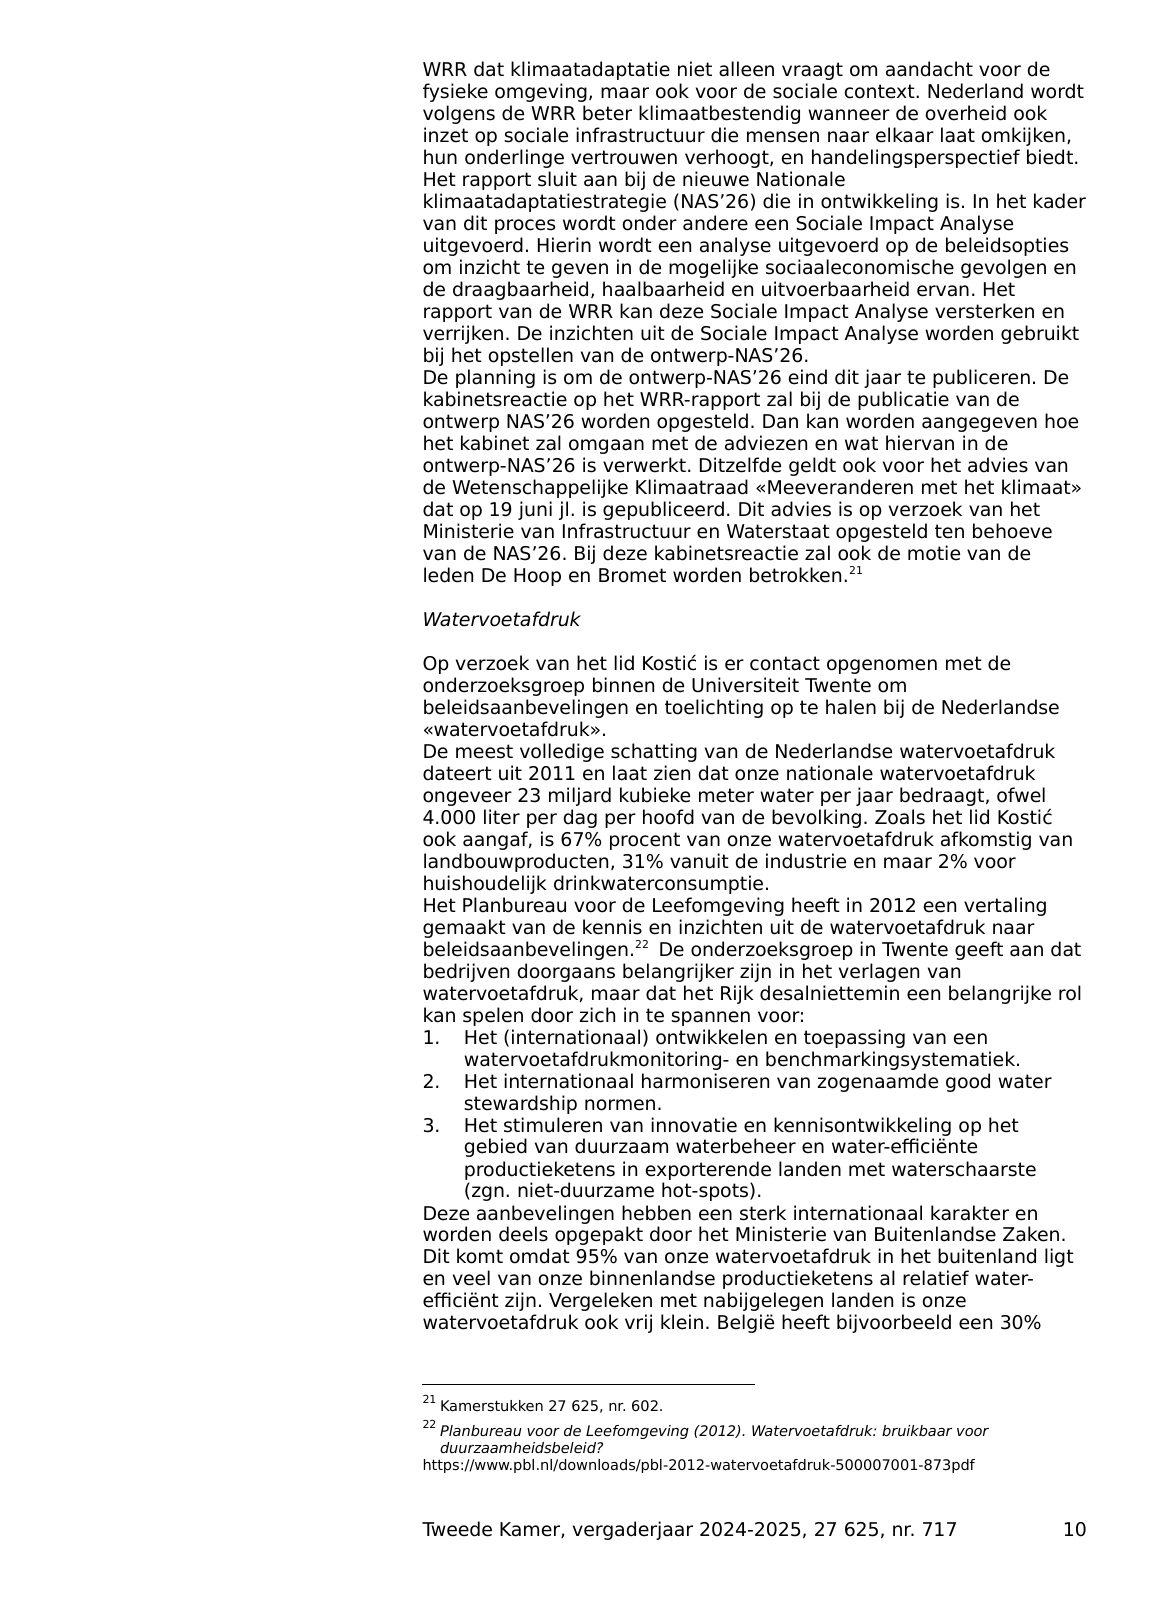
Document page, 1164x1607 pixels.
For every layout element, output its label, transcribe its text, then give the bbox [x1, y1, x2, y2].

text Het Planbureau voor de Leefomgeving heeft in 2012 een vertaling gemaakt van de kennis en inzichten uit de watervoetafdruk naar beleidsaanbevelingen. De onderzoeksgroep in Twente geeft aan dat bedrijven doorgaans belangrijker zijn in het verlagen van watervoetafdruk, maar dat het Rijk desalniettemin een belangrijke rol kan spelen door zich in te spannen voor: [422, 895, 1087, 1027]
text 3. Het stimuleren van innovatie en kennisontwikkeling op het gebied van duurzaam waterbeheer en water-efficiënte productieketens in exporterende landen met waterschaarste (zgn. niet-duurzame hot-spots). [422, 1114, 1087, 1202]
text 1. Het (internationaal) ontwikkelen en toepassing van een watervoetafdrukmonitoring- en benchmarkingsystematiek. [422, 1027, 1087, 1071]
text Op verzoek van het lid Kostić is er contact opgenomen met de onderzoeksgroep binnen de Universiteit Twente om beleidsaanbevelingen en toelichting op te halen bij de Nederlandse «watervoetafdruk». [422, 653, 1087, 741]
text Deze aanbevelingen hebben een sterk internationaal karakter en worden deels opgepakt door het Ministerie van Buitenlandse Zaken. Dit komt omdat 95% van onze watervoetafdruk in het buitenland ligt en veel van onze binnenlandse productieketens al relatief water-efficiënt zijn. Vergeleken met nabijgelegen landen is onze watervoetafdruk ook vrij klein. België heeft bijvoorbeeld een 30% [422, 1202, 1087, 1334]
text Kamerstukken 27 625, nr. 602. [422, 1393, 1087, 1416]
text Planbureau voor de Leefomgeving (2012). Watervoetafdruk: bruikbaar voor duurzaamheidsbeleid? [422, 1418, 1087, 1457]
text De planning is om de ontwerp-NAS’26 eind dit jaar te publiceren. De kabinetsreactie op het WRR-rapport zal bij de publicatie van de ontwerp NAS’26 worden opgesteld. Dan kan worden aangegeven hoe het kabinet zal omgaan met de adviezen en wat hiervan in de ontwerp-NAS’26 is verwerkt. Ditzelfde geldt ook voor het advies van de Wetenschappelijke Klimaatraad «Meeveranderen met het klimaat» dat op 19 juni jl. is gepubliceerd. Dit advies is op verzoek van het Ministerie van Infrastructuur en Waterstaat opgesteld ten behoeve van de NAS’26. Bij deze kabinetsreactie zal ook de motie van de leden De Hoop en Bromet worden betrokken. [422, 367, 1087, 587]
text Het rapport sluit aan bij de nieuwe Nationale klimaatadaptatiestrategie (NAS’26) die in ontwikkeling is. In het kader van dit proces wordt onder andere een Sociale Impact Analyse uitgevoerd. Hierin wordt een analyse uitgevoerd op de beleidsopties om inzicht te geven in de mogelijke sociaaleconomische gevolgen en de draagbaarheid, haalbaarheid en uitvoerbaarheid ervan. Het rapport van de WRR kan deze Sociale Impact Analyse versterken en verrijken. De inzichten uit de Sociale Impact Analyse worden gebruikt bij het opstellen van de ontwerp-NAS’26. [422, 169, 1087, 367]
text De meest volledige schatting van de Nederlandse watervoetafdruk dateert uit 2011 en laat zien dat onze nationale watervoetafdruk ongeveer 23 miljard kubieke meter water per jaar bedraagt, ofwel 4.000 liter per dag per hoofd van de bevolking. Zoals het lid Kostić ook aangaf, is 67% procent van onze watervoetafdruk afkomstig van landbouwproducten, 31% vanuit de industrie en maar 2% voor huishoudelijk drinkwaterconsumptie. [422, 741, 1087, 895]
subtitle Watervoetafdruk [422, 609, 1087, 631]
text 2. Het internationaal harmoniseren van zogenaamde good water stewardship normen. [422, 1071, 1087, 1114]
text WRR dat klimaatadaptatie niet alleen vraagt om aandacht voor de fysieke omgeving, maar ook voor de sociale context. Nederland wordt volgens de WRR beter klimaatbestendig wanneer de overheid ook inzet op sociale infrastructuur die mensen naar elkaar laat omkijken, hun onderlinge vertrouwen verhoogt, en handelingsperspectief biedt. [422, 59, 1087, 169]
text https://www.pbl.nl/downloads/pbl-2012-watervoetafdruk-500007001-873pdf [422, 1457, 1087, 1474]
